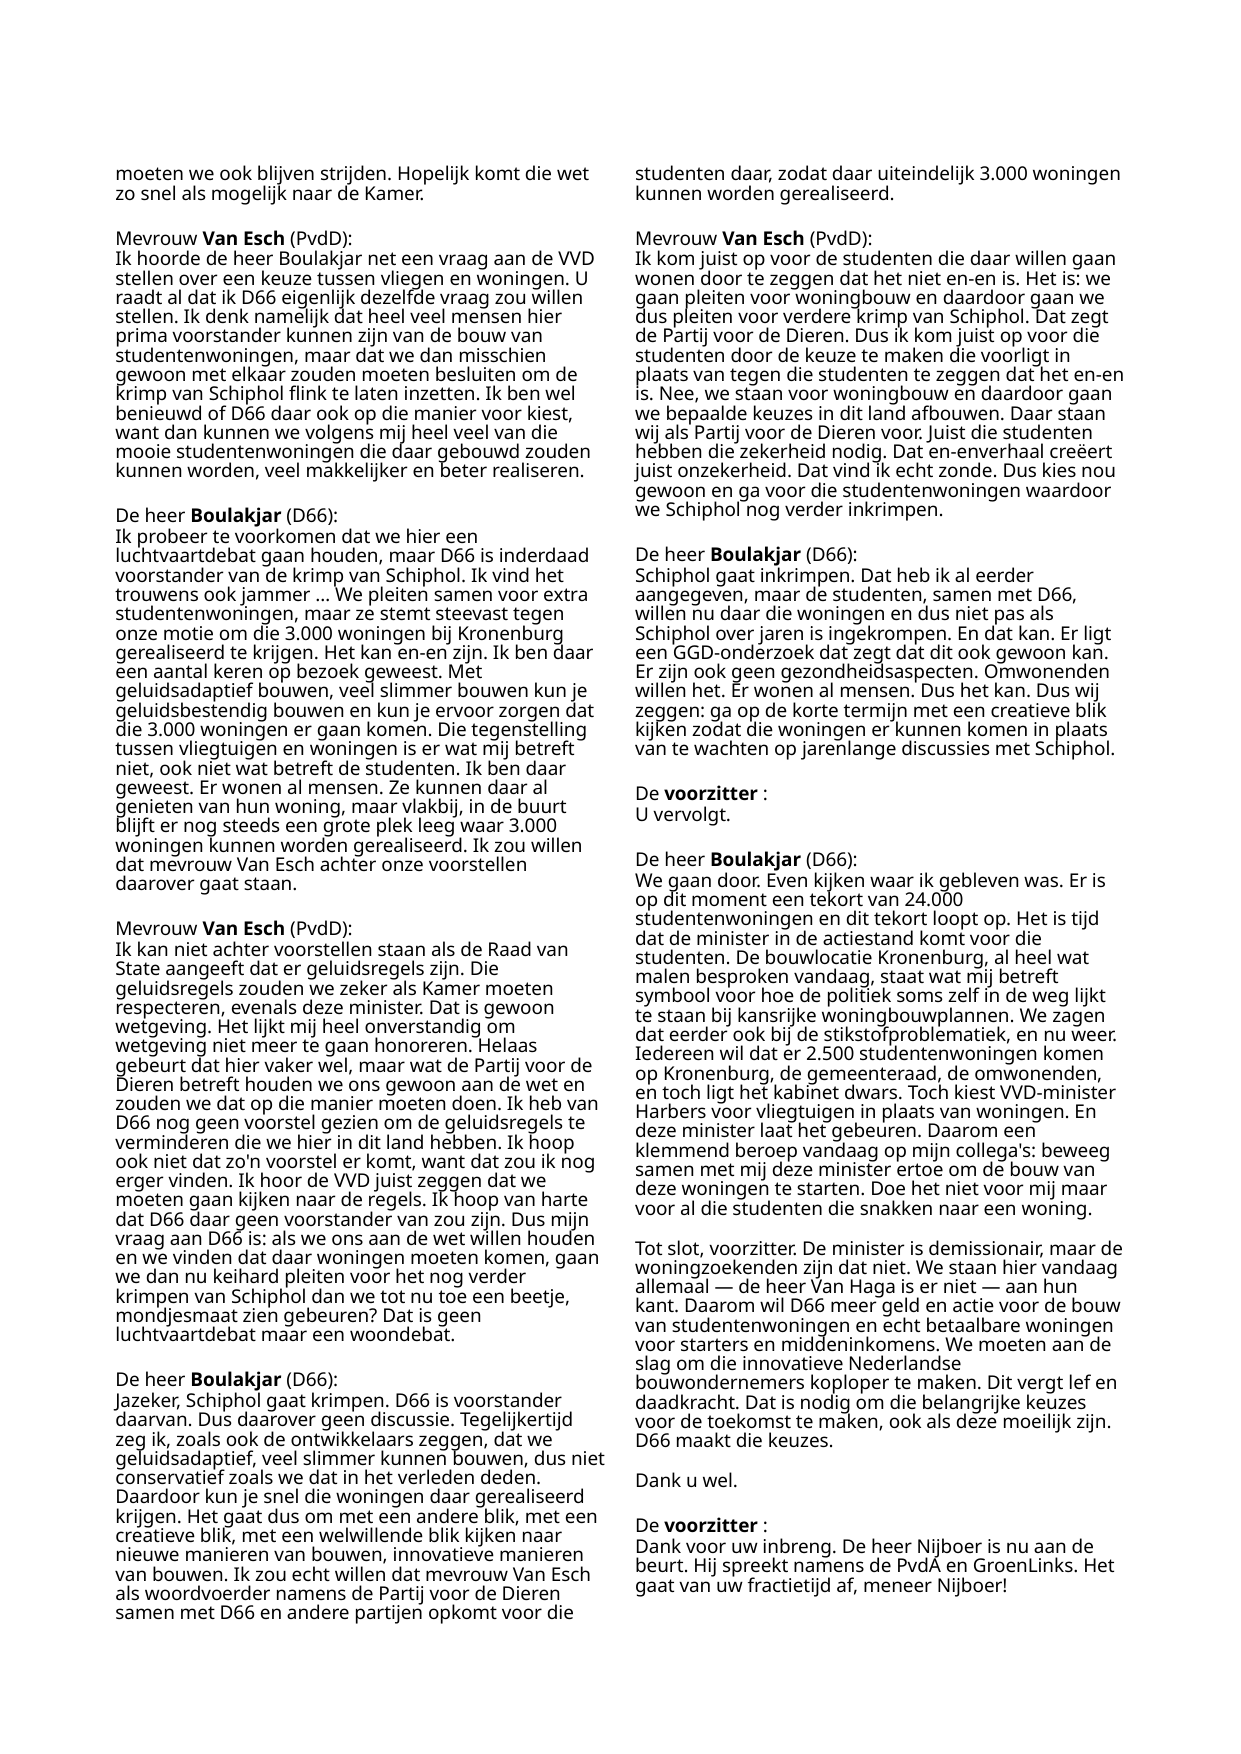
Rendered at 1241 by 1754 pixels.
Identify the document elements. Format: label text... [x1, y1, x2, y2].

text U vervolgt. [635, 806, 1125, 825]
text Ik hoorde de heer Boulakjar net een vraag aan de VVD stellen over een keuze tussen vliegen en woningen. U raadt al dat ik D66 eigenlijk dezelfde vraag zou willen stellen. Ik denk namelijk dat heel veel mensen hier prima voorstander kunnen zijn van de bouw van studentenwoningen, maar dat we dan misschien gewoon met elkaar zouden moeten besluiten om de krimp van Schiphol flink te laten inzetten. Ik ben wel benieuwd of D66 daar ook op die manier voor kiest, want dan kunnen we volgens mij heel veel van die mooie studentenwoningen die daar gebouwd zouden kunnen worden, veel makkelijker en beter realiseren. [115, 250, 605, 482]
text De heer Boulakjar (D66): [115, 502, 605, 528]
text Ik kan niet achter voorstellen staan als de Raad van State aangeeft dat er geluidsregels zijn. Die geluidsregels zouden we zeker als Kamer moeten respecteren, evenals deze minister. Dat is gewoon wetgeving. Het lijkt mij heel onverstandig om wetgeving niet meer te gaan honoreren. Helaas gebeurt dat hier vaker wel, maar wat de Partij voor de Dieren betreft houden we ons gewoon aan de wet en zouden we dat op die manier moeten doen. Ik heb van D66 nog geen voorstel gezien om de geluidsregels te verminderen die we hier in dit land hebben. Ik hoop ook niet dat zo'n voorstel er komt, want dat zou ik nog erger vinden. Ik hoor de VVD juist zeggen dat we moeten gaan kijken naar de regels. Ik hoop van harte dat D66 daar geen voorstander van zou zijn. Dus mijn vraag aan D66 is: als we ons aan de wet willen houden en we vinden dat daar woningen moeten komen, gaan we dan nu keihard pleiten voor het nog verder krimpen van Schiphol dan we tot nu toe een beetje, mondjesmaat zien gebeuren? Dat is geen luchtvaartdebat maar een woondebat. [115, 941, 605, 1346]
text Mevrouw Van Esch (PvdD): [115, 225, 605, 250]
text De heer Boulakjar (D66): [635, 541, 1125, 567]
text moeten we ook blijven strijden. Hopelijk komt die wet zo snel als mogelijk naar de Kamer. [115, 165, 605, 204]
text studenten daar, zodat daar uiteindelijk 3.000 woningen kunnen worden gerealiseerd. [635, 165, 1125, 204]
text De voorzitter : [635, 1512, 1125, 1538]
text De heer Boulakjar (D66): [635, 846, 1125, 872]
text De heer Boulakjar (D66): [115, 1366, 605, 1392]
text Ik kom juist op voor de studenten die daar willen gaan wonen door te zeggen dat het niet en-en is. Het is: we gaan pleiten voor woningbouw en daardoor gaan we dus pleiten voor verdere krimp van Schiphol. Dat zegt de Partij voor de Dieren. Dus ik kom juist op voor die studenten door de keuze te maken die voorligt in plaats van tegen die studenten te zeggen dat het en-en is. Nee, we staan voor woningbouw en daardoor gaan we bepaalde keuzes in dit land afbouwen. Daar staan wij als Partij voor de Dieren voor. Juist die studenten hebben die zekerheid nodig. Dat en-enverhaal creëert juist onzekerheid. Dat vind ik echt zonde. Dus kies nou gewoon en ga voor die studentenwoningen waardoor we Schiphol nog verder inkrimpen. [635, 250, 1125, 520]
text De voorzitter : [635, 780, 1125, 806]
text Mevrouw Van Esch (PvdD): [635, 225, 1125, 250]
text Dank u wel. [635, 1472, 1125, 1491]
text Schiphol gaat inkrimpen. Dat heb ik al eerder aangegeven, maar de studenten, samen met D66, willen nu daar die woningen en dus niet pas als Schiphol over jaren is ingekrompen. En dat kan. Er ligt een GGD-onderzoek dat zegt dat dit ook gewoon kan. Er zijn ook geen gezondheidsaspecten. Omwonenden willen het. Er wonen al mensen. Dus het kan. Dus wij zeggen: ga op de korte termijn met een creatieve blik kijken zodat die woningen er kunnen komen in plaats van te wachten op jarenlange discussies met Schiphol. [635, 567, 1125, 759]
text We gaan door. Even kijken waar ik gebleven was. Er is op dit moment een tekort van 24.000 studentenwoningen en dit tekort loopt op. Het is tijd dat de minister in de actiestand komt voor die studenten. De bouwlocatie Kronenburg, al heel wat malen besproken vandaag, staat wat mij betreft symbool voor hoe de politiek soms zelf in de weg lijkt te staan bij kansrijke woningbouwplannen. We zagen dat eerder ook bij de stikstofproblematiek, en nu weer. Iedereen wil dat er 2.500 studentenwoningen komen op Kronenburg, de gemeenteraad, de omwonenden, en toch ligt het kabinet dwars. Toch kiest VVD-minister Harbers voor vliegtuigen in plaats van woningen. En deze minister laat het gebeuren. Daarom een klemmend beroep vandaag op mijn collega's: beweeg samen met mij deze minister ertoe om de bouw van deze woningen te starten. Doe het niet voor mij maar voor al die studenten die snakken naar een woning. [635, 872, 1125, 1219]
text Ik probeer te voorkomen dat we hier een luchtvaartdebat gaan houden, maar D66 is inderdaad voorstander van de krimp van Schiphol. Ik vind het trouwens ook jammer … We pleiten samen voor extra studentenwoningen, maar ze stemt steevast tegen onze motie om die 3.000 woningen bij Kronenburg gerealiseerd te krijgen. Het kan en-en zijn. Ik ben daar een aantal keren op bezoek geweest. Met geluidsadaptief bouwen, veel slimmer bouwen kun je geluidsbestendig bouwen en kun je ervoor zorgen dat die 3.000 woningen er gaan komen. Die tegenstelling tussen vliegtuigen en woningen is er wat mij betreft niet, ook niet wat betreft de studenten. Ik ben daar geweest. Er wonen al mensen. Ze kunnen daar al genieten van hun woning, maar vlakbij, in de buurt blijft er nog steeds een grote plek leeg waar 3.000 woningen kunnen worden gerealiseerd. Ik zou willen dat mevrouw Van Esch achter onze voorstellen daarover gaat staan. [115, 528, 605, 894]
text Jazeker, Schiphol gaat krimpen. D66 is voorstander daarvan. Dus daarover geen discussie. Tegelijkertijd zeg ik, zoals ook de ontwikkelaars zeggen, dat we geluidsadaptief, veel slimmer kunnen bouwen, dus niet conservatief zoals we dat in het verleden deden. Daardoor kun je snel die woningen daar gerealiseerd krijgen. Het gaat dus om met een andere blik, met een creatieve blik, met een welwillende blik kijken naar nieuwe manieren van bouwen, innovatieve manieren van bouwen. Ik zou echt willen dat mevrouw Van Esch als woordvoerder namens de Partij voor de Dieren samen met D66 en andere partijen opkomt voor die [115, 1392, 605, 1623]
text Dank voor uw inbreng. De heer Nijboer is nu aan de beurt. Hij spreekt namens de PvdA en GroenLinks. Het gaat van uw fractietijd af, meneer Nijboer! [635, 1538, 1125, 1596]
text Mevrouw Van Esch (PvdD): [115, 915, 605, 941]
text Tot slot, voorzitter. De minister is demissionair, maar de woningzoekenden zijn dat niet. We staan hier vandaag allemaal — de heer Van Haga is er niet — aan hun kant. Daarom wil D66 meer geld en actie voor de bouw van studentenwoningen en echt betaalbare woningen voor starters en middeninkomens. We moeten aan de slag om die innovatieve Nederlandse bouwondernemers koploper te maken. Dit vergt lef en daadkracht. Dat is nodig om die belangrijke keuzes voor de toekomst te maken, ook als deze moeilijk zijn. D66 maakt die keuzes. [635, 1239, 1125, 1451]
